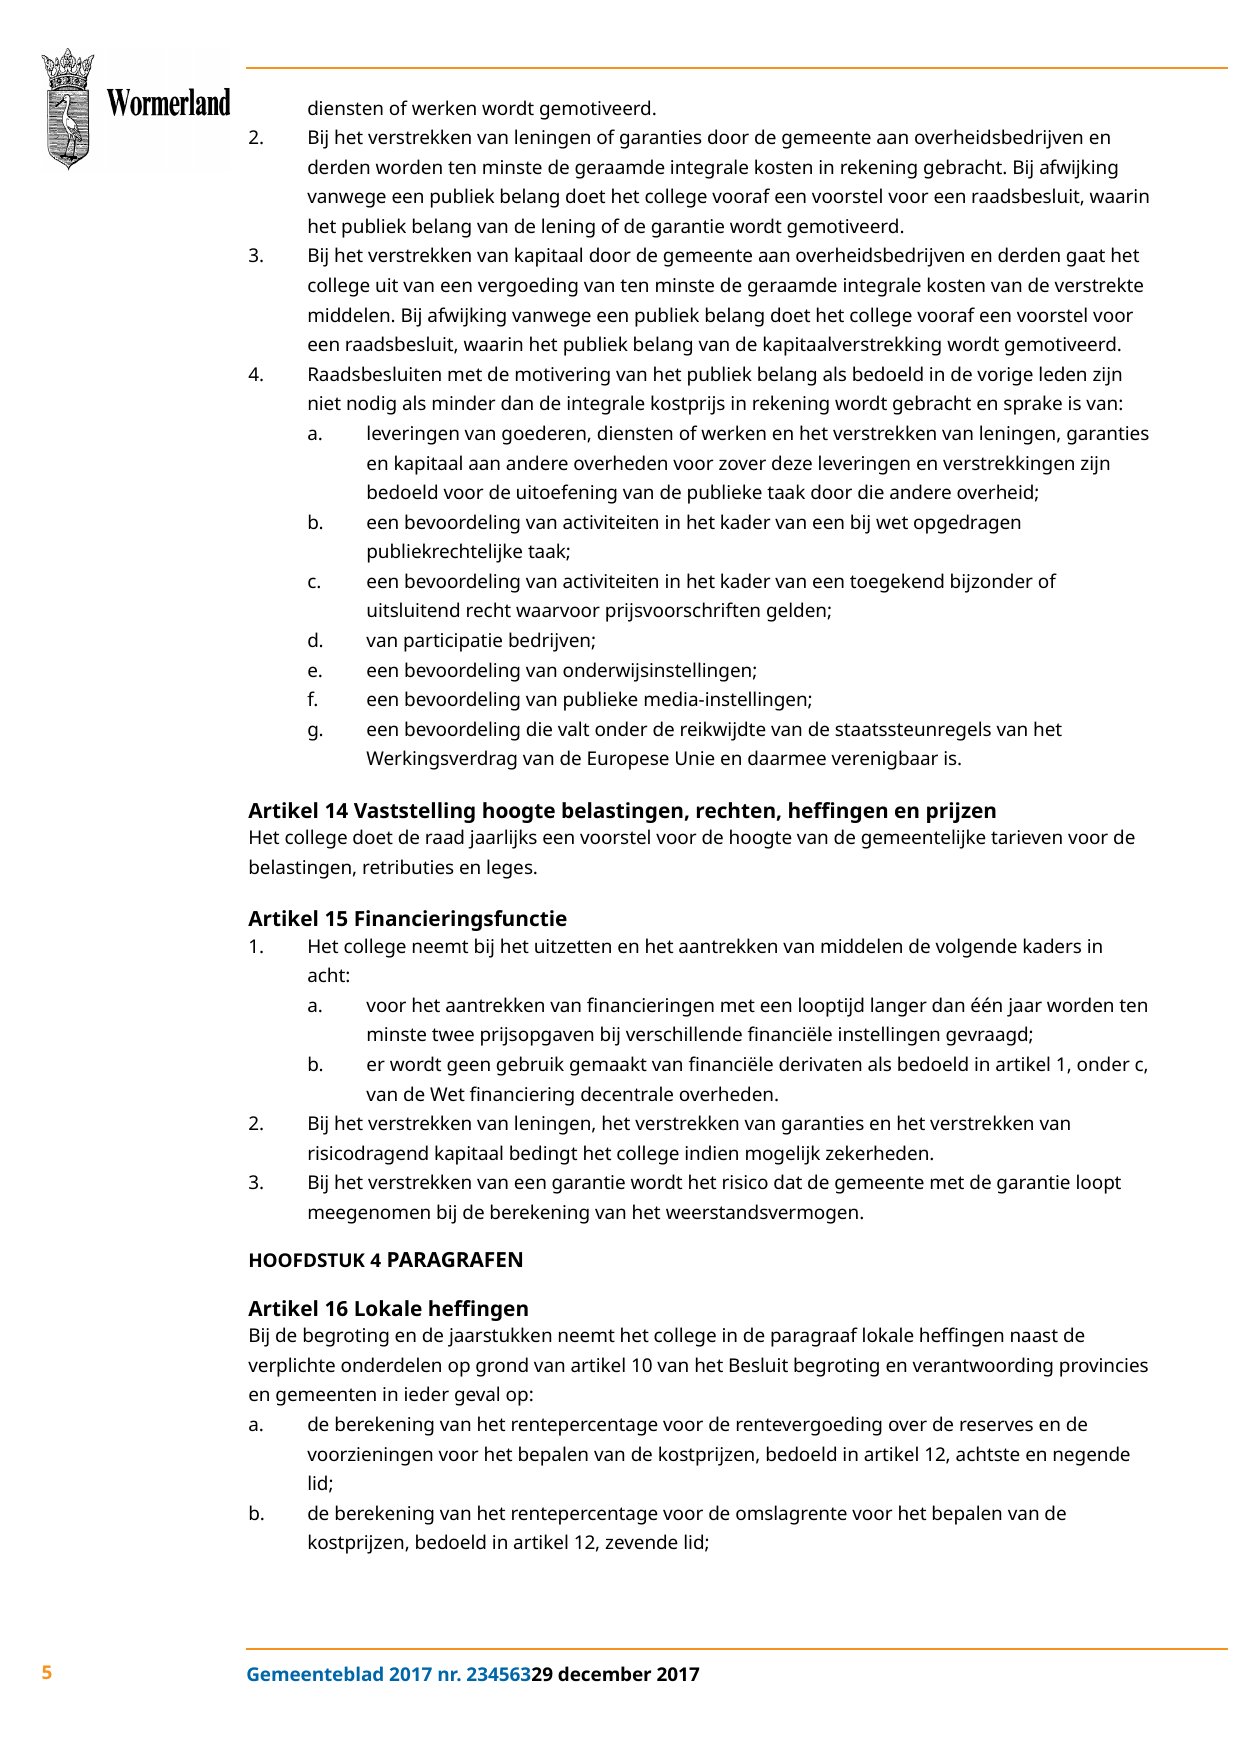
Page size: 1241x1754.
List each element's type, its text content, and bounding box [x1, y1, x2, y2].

list Bij het verstrekken van leningen of garanties door de gemeente aan overheidsbedrijven en derden worden ten minste de geraamde integrale kosten in rekening gebracht. Bij afwijking vanwege een publiek belang doet het college vooraf een voorstel voor een raadsbesluit, waarin het publiek belang van de lening of de garantie wordt gemotiveerd. [248, 124, 1152, 239]
list een bevoordeling van onderwijsinstellingen; [307, 657, 1152, 683]
list Bij het verstrekken van kapitaal door de gemeente aan overheidsbedrijven en derden gaat het college uit van een vergoeding van ten minste de geraamde integrale kosten van de verstrekte middelen. Bij afwijking vanwege een publiek belang doet het college vooraf een voorstel voor een raadsbesluit, waarin het publiek belang van de kapitaalverstrekking wordt gemotiveerd. [248, 243, 1152, 357]
text Artikel 14 Vaststelling hoogte belastingen, rechten, heffingen en prijzen [248, 796, 1152, 824]
text Het college doet de raad jaarlijks een voorstel voor de hoogte van de gemeentelijke tarieven voor de belastingen, retributies en leges. [248, 824, 1152, 880]
list Bij het verstrekken van een garantie wordt het risico dat de gemeente met de garantie loopt meegenomen bij de berekening van het weerstandsvermogen. [248, 1169, 1152, 1225]
list leveringen van goederen, diensten of werken en het verstrekken van leningen, garanties en kapitaal aan andere overheden voor zover deze leveringen en verstrekkingen zijn bedoeld voor de uitoefening van de publieke taak door die andere overheid; [307, 420, 1152, 505]
list Het college neemt bij het uitzetten en het aantrekken van middelen de volgende kaders in acht: [248, 933, 1152, 988]
list een bevoordeling van activiteiten in het kader van een toegekend bijzonder of uitsluitend recht waarvoor prijsvoorschriften gelden; [307, 568, 1152, 623]
text HOOFDSTUK 4 PARAGRAFEN [248, 1245, 1152, 1273]
text Artikel 15 Financieringsfunctie [248, 904, 1152, 933]
text Bij de begroting en de jaarstukken neemt het college in de paragraaf lokale heffingen naast de verplichte onderdelen op grond van artikel 10 van het Besluit begroting en verantwoording provincies en gemeenten in ieder geval op: [248, 1322, 1152, 1407]
list van participatie bedrijven; [307, 627, 1152, 653]
list een bevoordeling die valt onder de reikwijdte van de staatssteunregels van het Werkingsverdrag van de Europese Unie en daarmee verenigbaar is. [307, 716, 1152, 771]
list diensten of werken wordt gemotiveerd. [248, 95, 1152, 121]
list Raadsbesluiten met de motivering van het publiek belang als bedoeld in de vorige leden zijn niet nodig als minder dan de integrale kostprijs in rekening wordt gebracht en sprake is van: [248, 361, 1152, 416]
list Bij het verstrekken van leningen, het verstrekken van garanties en het verstrekken van risicodragend kapitaal bedingt het college indien mogelijk zekerheden. [248, 1110, 1152, 1166]
list een bevoordeling van activiteiten in het kader van een bij wet opgedragen publiekrechtelijke taak; [307, 509, 1152, 564]
text Artikel 16 Lokale heffingen [248, 1294, 1152, 1322]
picture [41, 47, 231, 172]
list voor het aantrekken van financieringen met een looptijd langer dan één jaar worden ten minste twee prijsopgaven bij verschillende financiële instellingen gevraagd; [307, 992, 1152, 1047]
list de berekening van het rentepercentage voor de rentevergoeding over de reserves en de voorzieningen voor het bepalen van de kostprijzen, bedoeld in artikel 12, achtste en negende lid; [248, 1411, 1152, 1496]
list een bevoordeling van publieke media-instellingen; [307, 686, 1152, 712]
list er wordt geen gebruik gemaakt van financiële derivaten als bedoeld in artikel 1, onder c, van de Wet financiering decentrale overheden. [307, 1051, 1152, 1107]
list de berekening van het rentepercentage voor de omslagrente voor het bepalen van de kostprijzen, bedoeld in artikel 12, zevende lid; [248, 1500, 1152, 1555]
